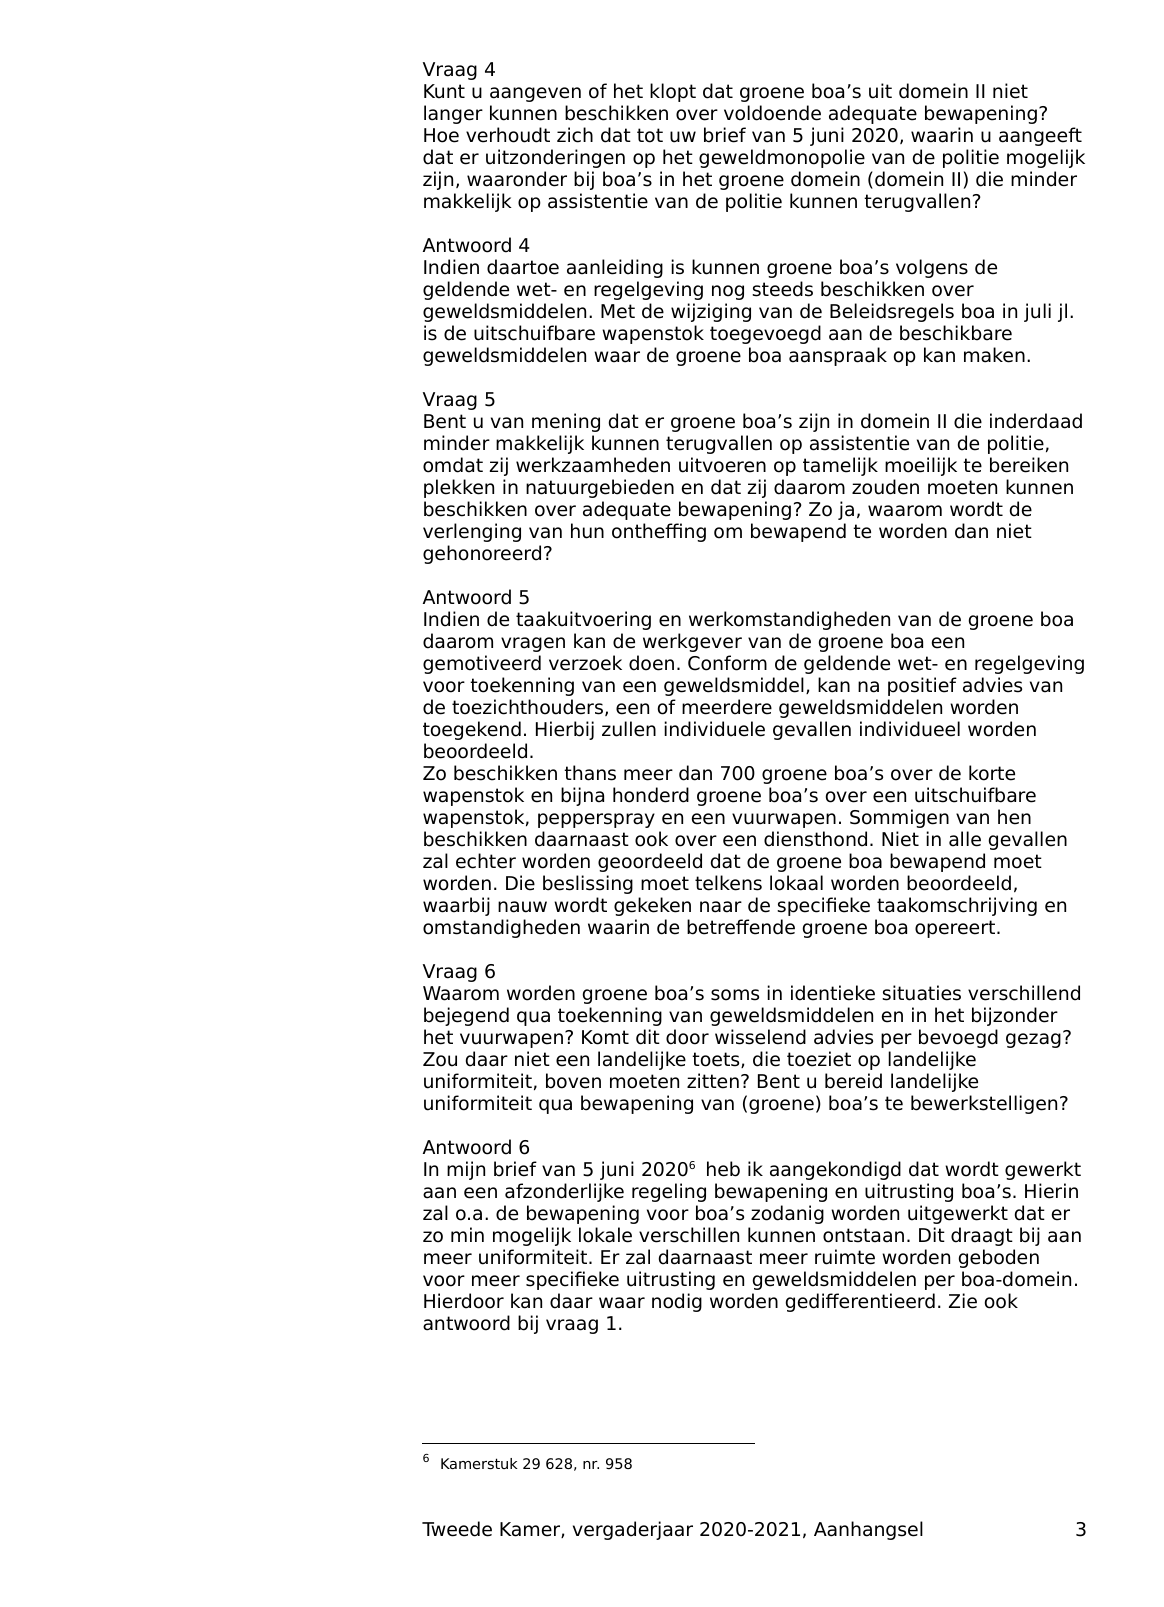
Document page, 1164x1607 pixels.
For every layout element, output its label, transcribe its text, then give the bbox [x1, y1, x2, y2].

text Waarom worden groene boa’s soms in identieke situaties verschillend bejegend qua toekenning van geweldsmiddelen en in het bijzonder het vuurwapen? Komt dit door wisselend advies per bevoegd gezag? Zou daar niet een landelijke toets, die toeziet op landelijke uniformiteit, boven moeten zitten? Bent u bereid landelijke uniformiteit qua bewapening van (groene) boa’s te bewerkstelligen? [422, 983, 1087, 1115]
text Indien daartoe aanleiding is kunnen groene boa’s volgens de geldende wet- en regelgeving nog steeds beschikken over geweldsmiddelen. Met de wijziging van de Beleidsregels boa in juli jl. is de uitschuifbare wapenstok toegevoegd aan de beschikbare geweldsmiddelen waar de groene boa aanspraak op kan maken. [422, 257, 1087, 367]
text Antwoord 4 [422, 235, 1087, 257]
text Indien de taakuitvoering en werkomstandigheden van de groene boa daarom vragen kan de werkgever van de groene boa een gemotiveerd verzoek doen. Conform de geldende wet- en regelgeving voor toekenning van een geweldsmiddel, kan na positief advies van de toezichthouders, een of meerdere geweldsmiddelen worden toegekend. Hierbij zullen individuele gevallen individueel worden beoordeeld. [422, 609, 1087, 763]
text Kunt u aangeven of het klopt dat groene boa’s uit domein II niet langer kunnen beschikken over voldoende adequate bewapening? Hoe verhoudt zich dat tot uw brief van 5 juni 2020, waarin u aangeeft dat er uitzonderingen op het geweldmonopolie van de politie mogelijk zijn, waaronder bij boa’s in het groene domein (domein II) die minder makkelijk op assistentie van de politie kunnen terugvallen? [422, 81, 1087, 213]
text Zo beschikken thans meer dan 700 groene boa’s over de korte wapenstok en bijna honderd groene boa’s over een uitschuifbare wapenstok, pepperspray en een vuurwapen. Sommigen van hen beschikken daarnaast ook over een diensthond. Niet in alle gevallen zal echter worden geoordeeld dat de groene boa bewapend moet worden. Die beslissing moet telkens lokaal worden beoordeeld, waarbij nauw wordt gekeken naar de specifieke taakomschrijving en omstandigheden waarin de betreffende groene boa opereert. [422, 763, 1087, 939]
text Vraag 5 [422, 389, 1087, 411]
text Bent u van mening dat er groene boa’s zijn in domein II die inderdaad minder makkelijk kunnen terugvallen op assistentie van de politie, omdat zij werkzaamheden uitvoeren op tamelijk moeilijk te bereiken plekken in natuurgebieden en dat zij daarom zouden moeten kunnen beschikken over adequate bewapening? Zo ja, waarom wordt de verlenging van hun ontheffing om bewapend te worden dan niet gehonoreerd? [422, 411, 1087, 565]
text Antwoord 5 [422, 587, 1087, 609]
text Kamerstuk 29 628, nr. 958 [422, 1452, 1087, 1474]
text Vraag 4 [422, 59, 1087, 81]
text In mijn brief van 5 juni 2020 heb ik aangekondigd dat wordt gewerkt aan een afzonderlijke regeling bewapening en uitrusting boa’s. Hierin zal o.a. de bewapening voor boa’s zodanig worden uitgewerkt dat er zo min mogelijk lokale verschillen kunnen ontstaan. Dit draagt bij aan meer uniformiteit. Er zal daarnaast meer ruimte worden geboden voor meer specifieke uitrusting en geweldsmiddelen per boa-domein. Hierdoor kan daar waar nodig worden gedifferentieerd. Zie ook antwoord bij vraag 1. [422, 1159, 1087, 1335]
text Antwoord 6 [422, 1137, 1087, 1159]
text Vraag 6 [422, 961, 1087, 983]
